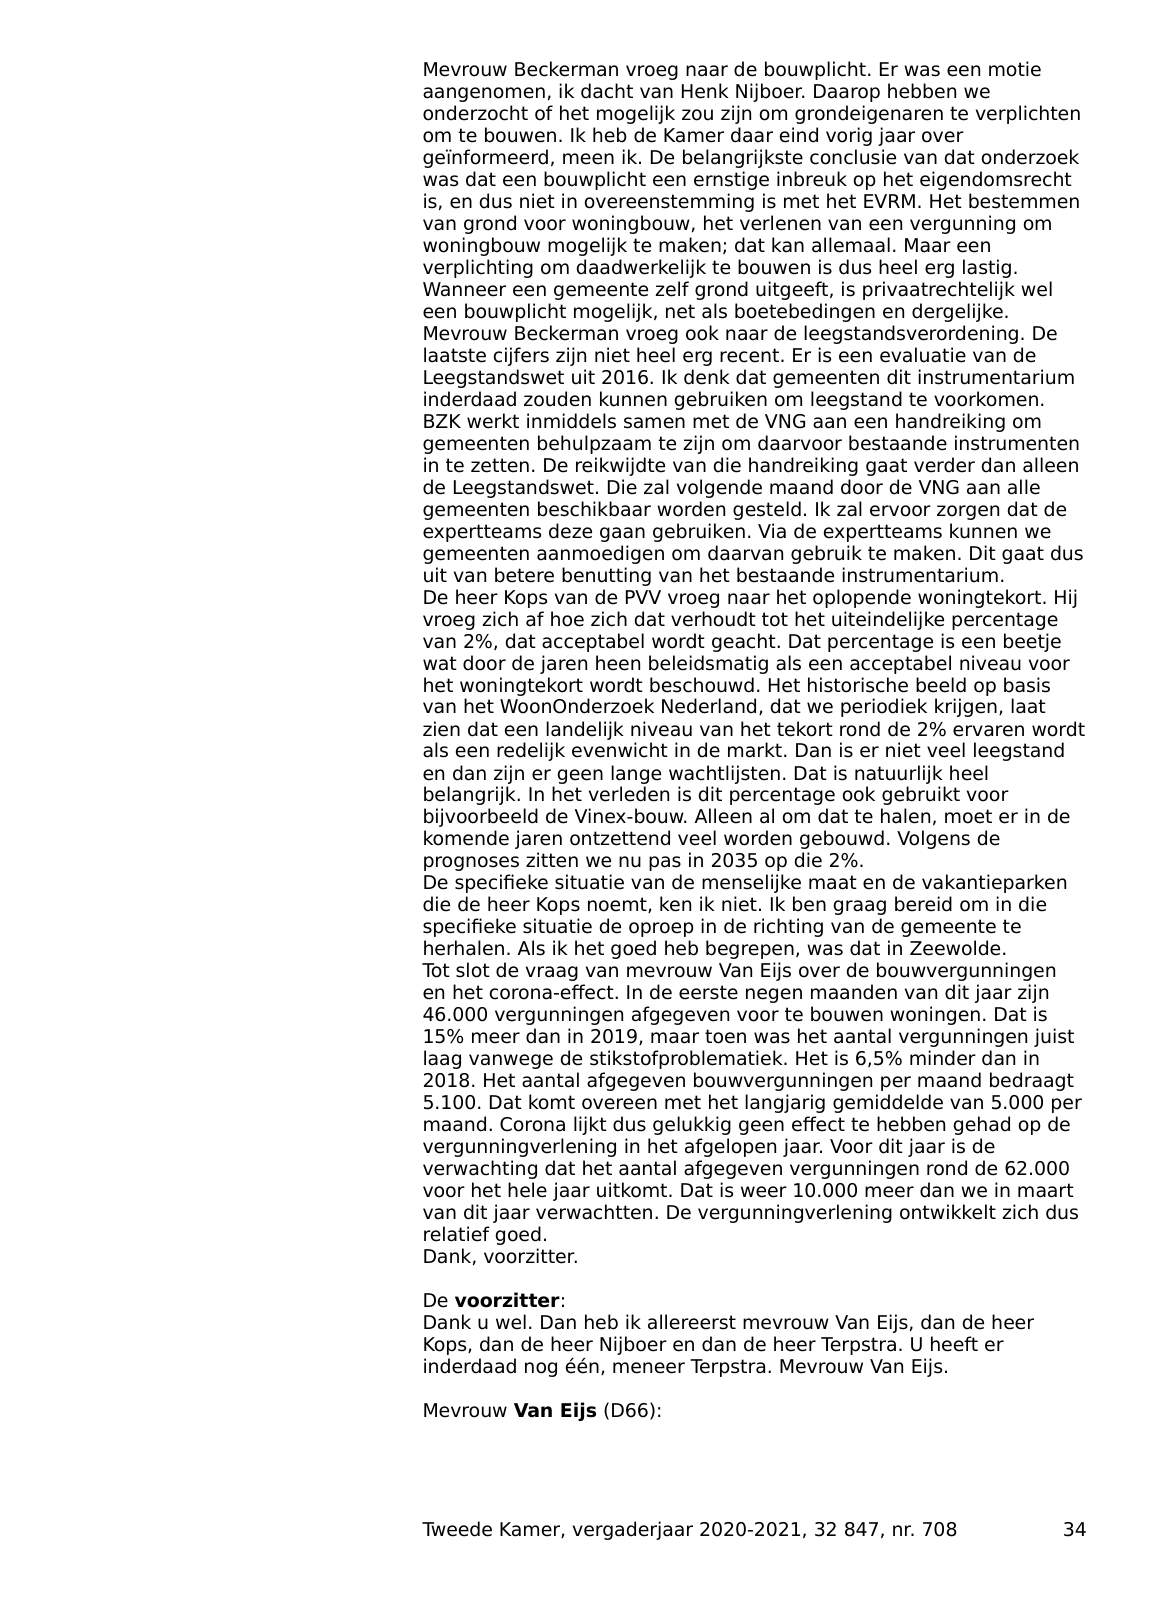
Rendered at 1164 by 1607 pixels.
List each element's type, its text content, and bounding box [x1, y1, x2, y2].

text De heer Kops van de PVV vroeg naar het oplopende woningtekort. Hij vroeg zich af hoe zich dat verhoudt tot het uiteindelijke percentage van 2%, dat acceptabel wordt geacht. Dat percentage is een beetje wat door de jaren heen beleidsmatig als een acceptabel niveau voor het woningtekort wordt beschouwd. Het historische beeld op basis van het WoonOnderzoek Nederland, dat we periodiek krijgen, laat zien dat een landelijk niveau van het tekort rond de 2% ervaren wordt als een redelijk evenwicht in de markt. Dan is er niet veel leegstand en dan zijn er geen lange wachtlijsten. Dat is natuurlijk heel belangrijk. In het verleden is dit percentage ook gebruikt voor bijvoorbeeld de Vinex-bouw. Alleen al om dat te halen, moet er in de komende jaren ontzettend veel worden gebouwd. Volgens de prognoses zitten we nu pas in 2035 op die 2%. [422, 587, 1087, 872]
text Mevrouw Van Eijs (D66): [422, 1400, 1087, 1422]
text Dank u wel. Dan heb ik allereerst mevrouw Van Eijs, dan de heer Kops, dan de heer Nijboer en dan de heer Terpstra. U heeft er inderdaad nog één, meneer Terpstra. Mevrouw Van Eijs. [422, 1312, 1087, 1378]
text Dank, voorzitter. [422, 1246, 1087, 1268]
text De specifieke situatie van de menselijke maat en de vakantieparken die de heer Kops noemt, ken ik niet. Ik ben graag bereid om in die specifieke situatie de oproep in de richting van de gemeente te herhalen. Als ik het goed heb begrepen, was dat in Zeewolde. [422, 872, 1087, 960]
text Tot slot de vraag van mevrouw Van Eijs over de bouwvergunningen en het corona-effect. In de eerste negen maanden van dit jaar zijn 46.000 vergunningen afgegeven voor te bouwen woningen. Dat is 15% meer dan in 2019, maar toen was het aantal vergunningen juist laag vanwege de stikstofproblematiek. Het is 6,5% minder dan in 2018. Het aantal afgegeven bouwvergunningen per maand bedraagt 5.100. Dat komt overeen met het langjarig gemiddelde van 5.000 per maand. Corona lijkt dus gelukkig geen effect te hebben gehad op de vergunningverlening in het afgelopen jaar. Voor dit jaar is de verwachting dat het aantal afgegeven vergunningen rond de 62.000 voor het hele jaar uitkomt. Dat is weer 10.000 meer dan we in maart van dit jaar verwachtten. De vergunningverlening ontwikkelt zich dus relatief goed. [422, 960, 1087, 1246]
text De voorzitter: [422, 1290, 1087, 1312]
text Mevrouw Beckerman vroeg naar de bouwplicht. Er was een motie aangenomen, ik dacht van Henk Nijboer. Daarop hebben we onderzocht of het mogelijk zou zijn om grondeigenaren te verplichten om te bouwen. Ik heb de Kamer daar eind vorig jaar over geïnformeerd, meen ik. De belangrijkste conclusie van dat onderzoek was dat een bouwplicht een ernstige inbreuk op het eigendomsrecht is, en dus niet in overeenstemming is met het EVRM. Het bestemmen van grond voor woningbouw, het verlenen van een vergunning om woningbouw mogelijk te maken; dat kan allemaal. Maar een verplichting om daadwerkelijk te bouwen is dus heel erg lastig. Wanneer een gemeente zelf grond uitgeeft, is privaatrechtelijk wel een bouwplicht mogelijk, net als boetebedingen en dergelijke. [422, 59, 1087, 323]
text Mevrouw Beckerman vroeg ook naar de leegstandsverordening. De laatste cijfers zijn niet heel erg recent. Er is een evaluatie van de Leegstandswet uit 2016. Ik denk dat gemeenten dit instrumentarium inderdaad zouden kunnen gebruiken om leegstand te voorkomen. BZK werkt inmiddels samen met de VNG aan een handreiking om gemeenten behulpzaam te zijn om daarvoor bestaande instrumenten in te zetten. De reikwijdte van die handreiking gaat verder dan alleen de Leegstandswet. Die zal volgende maand door de VNG aan alle gemeenten beschikbaar worden gesteld. Ik zal ervoor zorgen dat de expertteams deze gaan gebruiken. Via de expertteams kunnen we gemeenten aanmoedigen om daarvan gebruik te maken. Dit gaat dus uit van betere benutting van het bestaande instrumentarium. [422, 323, 1087, 587]
